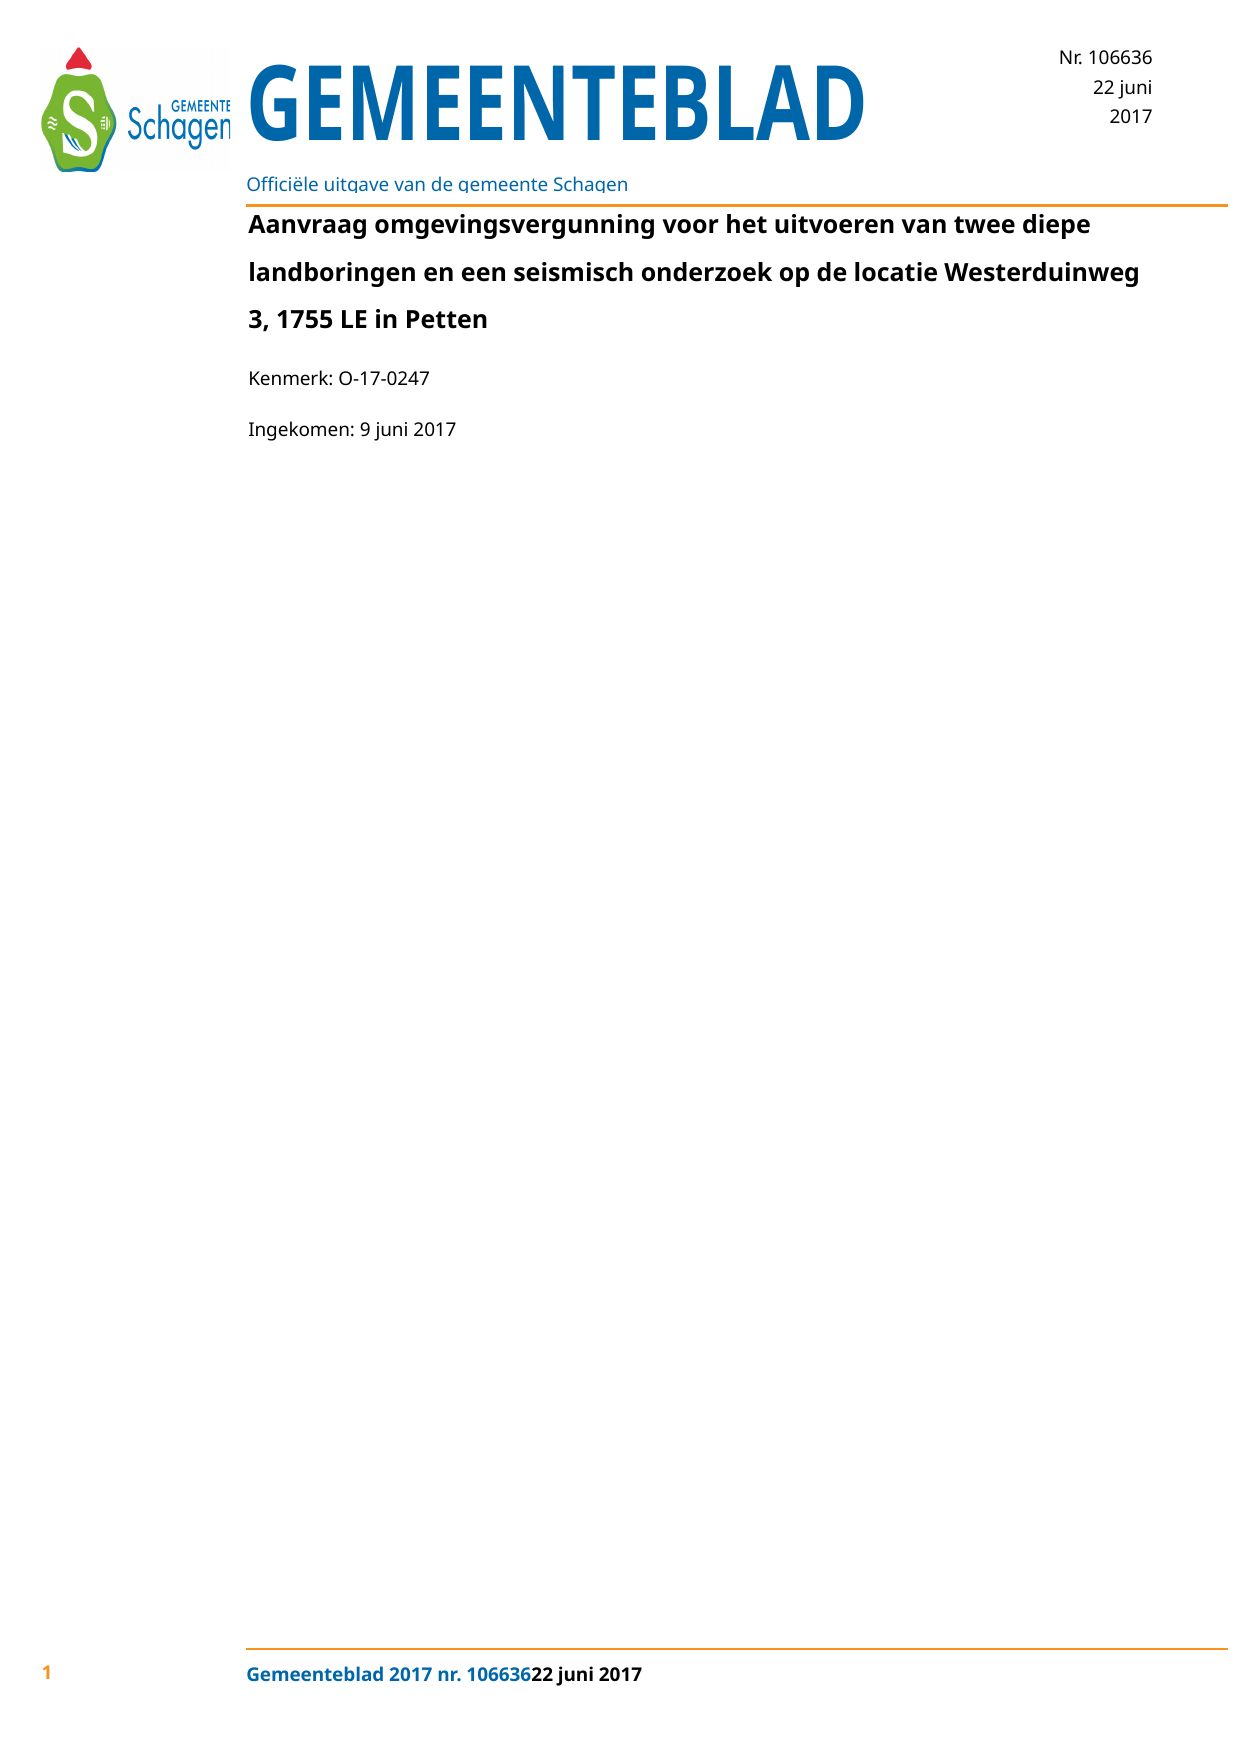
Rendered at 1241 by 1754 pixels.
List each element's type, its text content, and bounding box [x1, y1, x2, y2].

text Kenmerk: O-17-0247 [248, 366, 1152, 391]
text Aanvraag omgevingsvergunning voor het uitvoeren van twee diepe landboringen en een seismisch onderzoek op de locatie Westerduinweg 3, 1755 LE in Petten [248, 207, 1152, 336]
text Ingekomen: 9 juni 2017 [248, 416, 1152, 442]
picture [41, 47, 231, 172]
